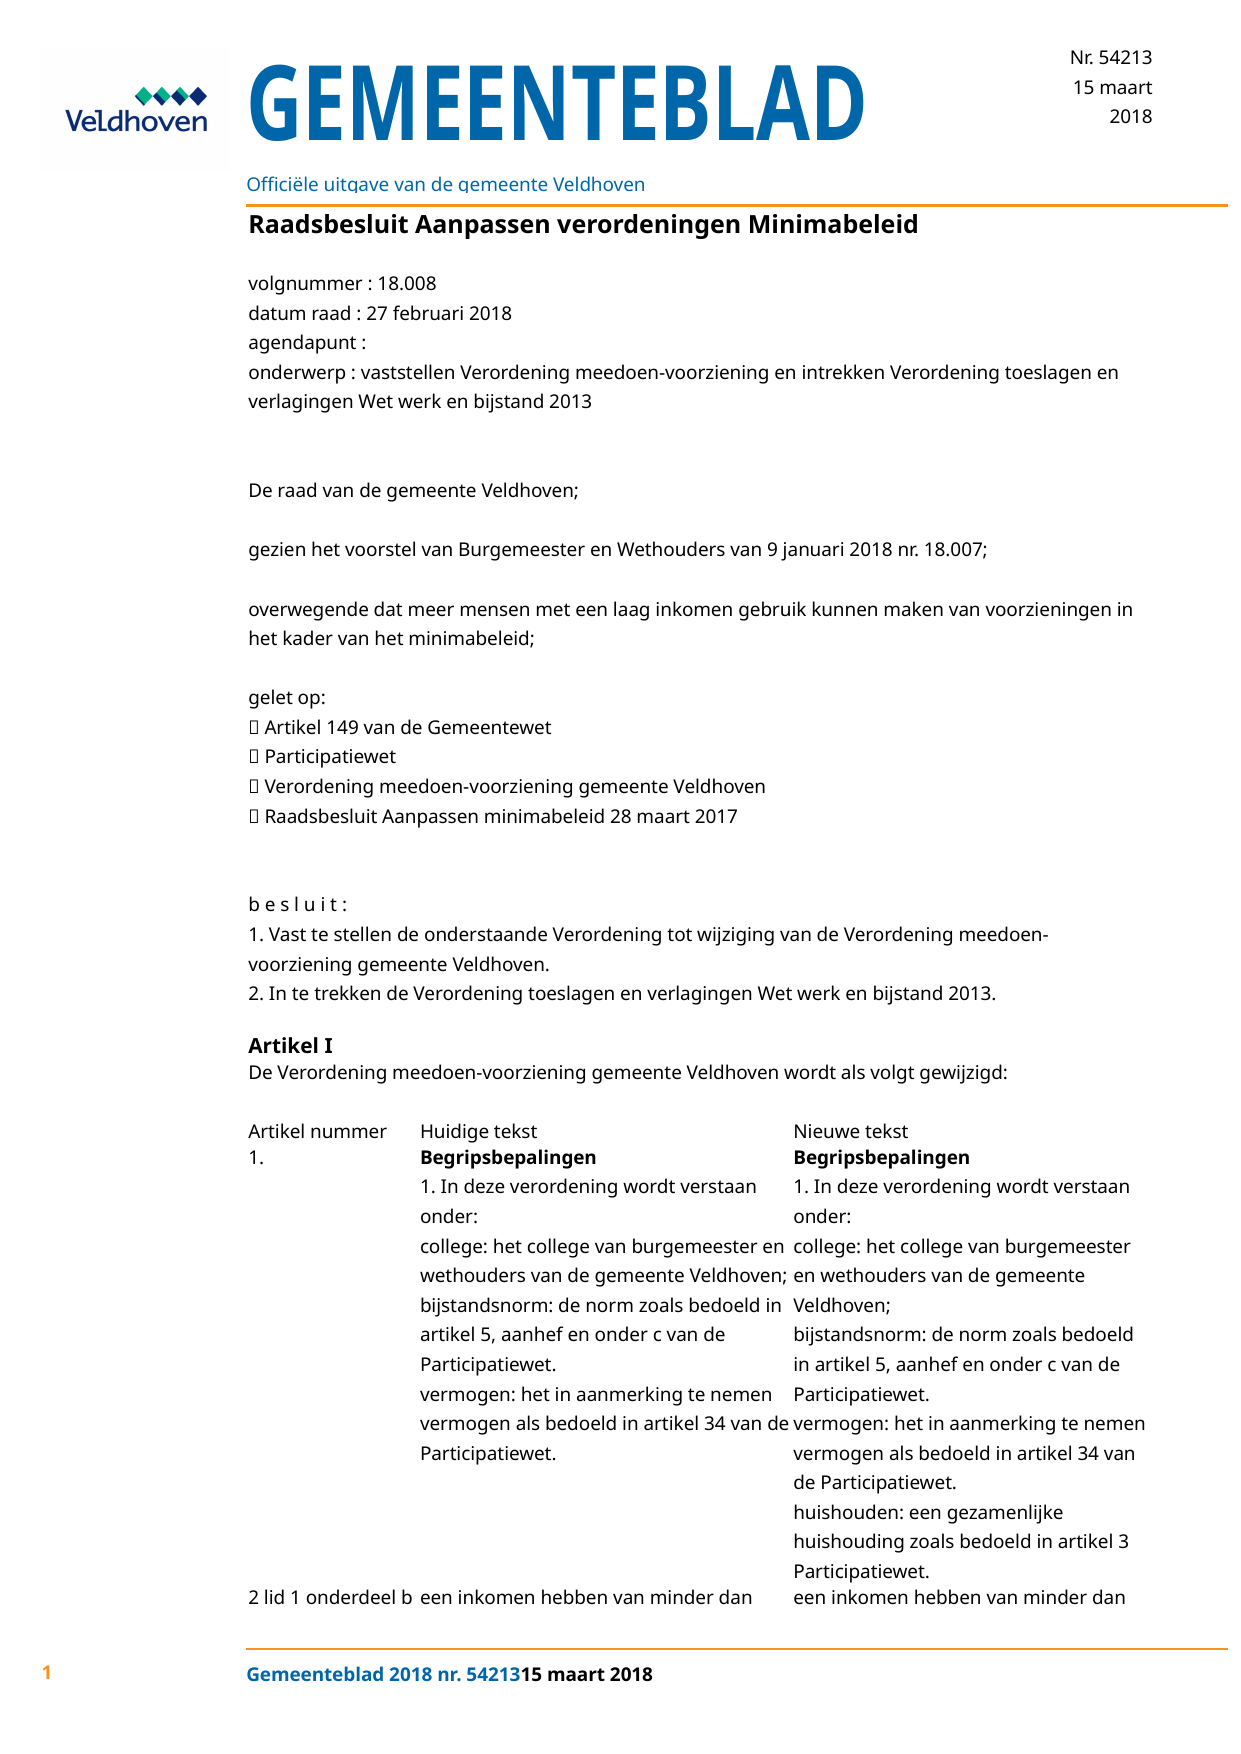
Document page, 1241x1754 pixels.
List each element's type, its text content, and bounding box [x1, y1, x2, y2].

table_cell 2 lid 1 onderdeel b [248, 1584, 420, 1610]
text volgnummer : 18.008 [248, 270, 1152, 296]
table_cell Begripsbepalingen 1. In deze verordening wordt verstaan onder: college: het college van burgemeester en wethouders van de gemeente Veldhoven; bijstandsnorm: de norm zoals bedoeld in artikel 5, aanhef en onder c van de Participatiewet. vermogen: het in aanmerking te nemen vermogen als bedoeld in artikel 34 van de Participatiewet. huishouden: een gezamenlijke huishouding zoals bedoeld in artikel 3 Participatiewet. [793, 1144, 1152, 1584]
text  Participatiewet [248, 744, 1152, 769]
table_cell een inkomen hebben van minder dan [420, 1584, 793, 1610]
text onderwerp : vaststellen Verordening meedoen-voorziening en intrekken Verordening toeslagen en verlagingen Wet werk en bijstand 2013 [248, 359, 1152, 414]
text De raad van de gemeente Veldhoven; [248, 477, 1152, 503]
text  Artikel 149 van de Gemeentewet [248, 714, 1152, 740]
text De Verordening meedoen-voorziening gemeente Veldhoven wordt als volgt gewijzigd: [248, 1059, 1152, 1085]
table_cell Begripsbepalingen 1. In deze verordening wordt verstaan onder: college: het college van burgemeester en wethouders van de gemeente Veldhoven; bijstandsnorm: de norm zoals bedoeld in artikel 5, aanhef en onder c van de Participatiewet. vermogen: het in aanmerking te nemen vermogen als bedoeld in artikel 34 van de Participatiewet. [420, 1144, 793, 1584]
table_header Huidige tekst [420, 1119, 793, 1144]
text 1. Vast te stellen de onderstaande Verordening tot wijziging van de Verordening meedoen-voorziening gemeente Veldhoven. [248, 921, 1152, 976]
text agendapunt : [248, 329, 1152, 355]
table_header Nieuwe tekst [793, 1119, 1152, 1144]
table_cell 1. [248, 1144, 420, 1584]
text 2. In te trekken de Verordening toeslagen en verlagingen Wet werk en bijstand 2013. [248, 980, 1152, 1006]
text gelet op: [248, 684, 1152, 710]
text  Raadsbesluit Aanpassen minimabeleid 28 maart 2017 [248, 803, 1152, 828]
text  Verordening meedoen-voorziening gemeente Veldhoven [248, 773, 1152, 799]
table_header Artikel nummer [248, 1119, 420, 1144]
text overwegende dat meer mensen met een laag inkomen gebruik kunnen maken van voorzieningen in het kader van het minimabeleid; [248, 596, 1152, 651]
text Artikel I [248, 1031, 1152, 1059]
text gezien het voorstel van Burgemeester en Wethouders van 9 januari 2018 nr. 18.007; [248, 537, 1152, 562]
text datum raad : 27 februari 2018 [248, 300, 1152, 326]
text b e s l u i t : [248, 892, 1152, 917]
picture [41, 47, 231, 172]
table_cell een inkomen hebben van minder dan [793, 1584, 1152, 1610]
text Raadsbesluit Aanpassen verordeningen Minimabeleid [248, 207, 1152, 241]
